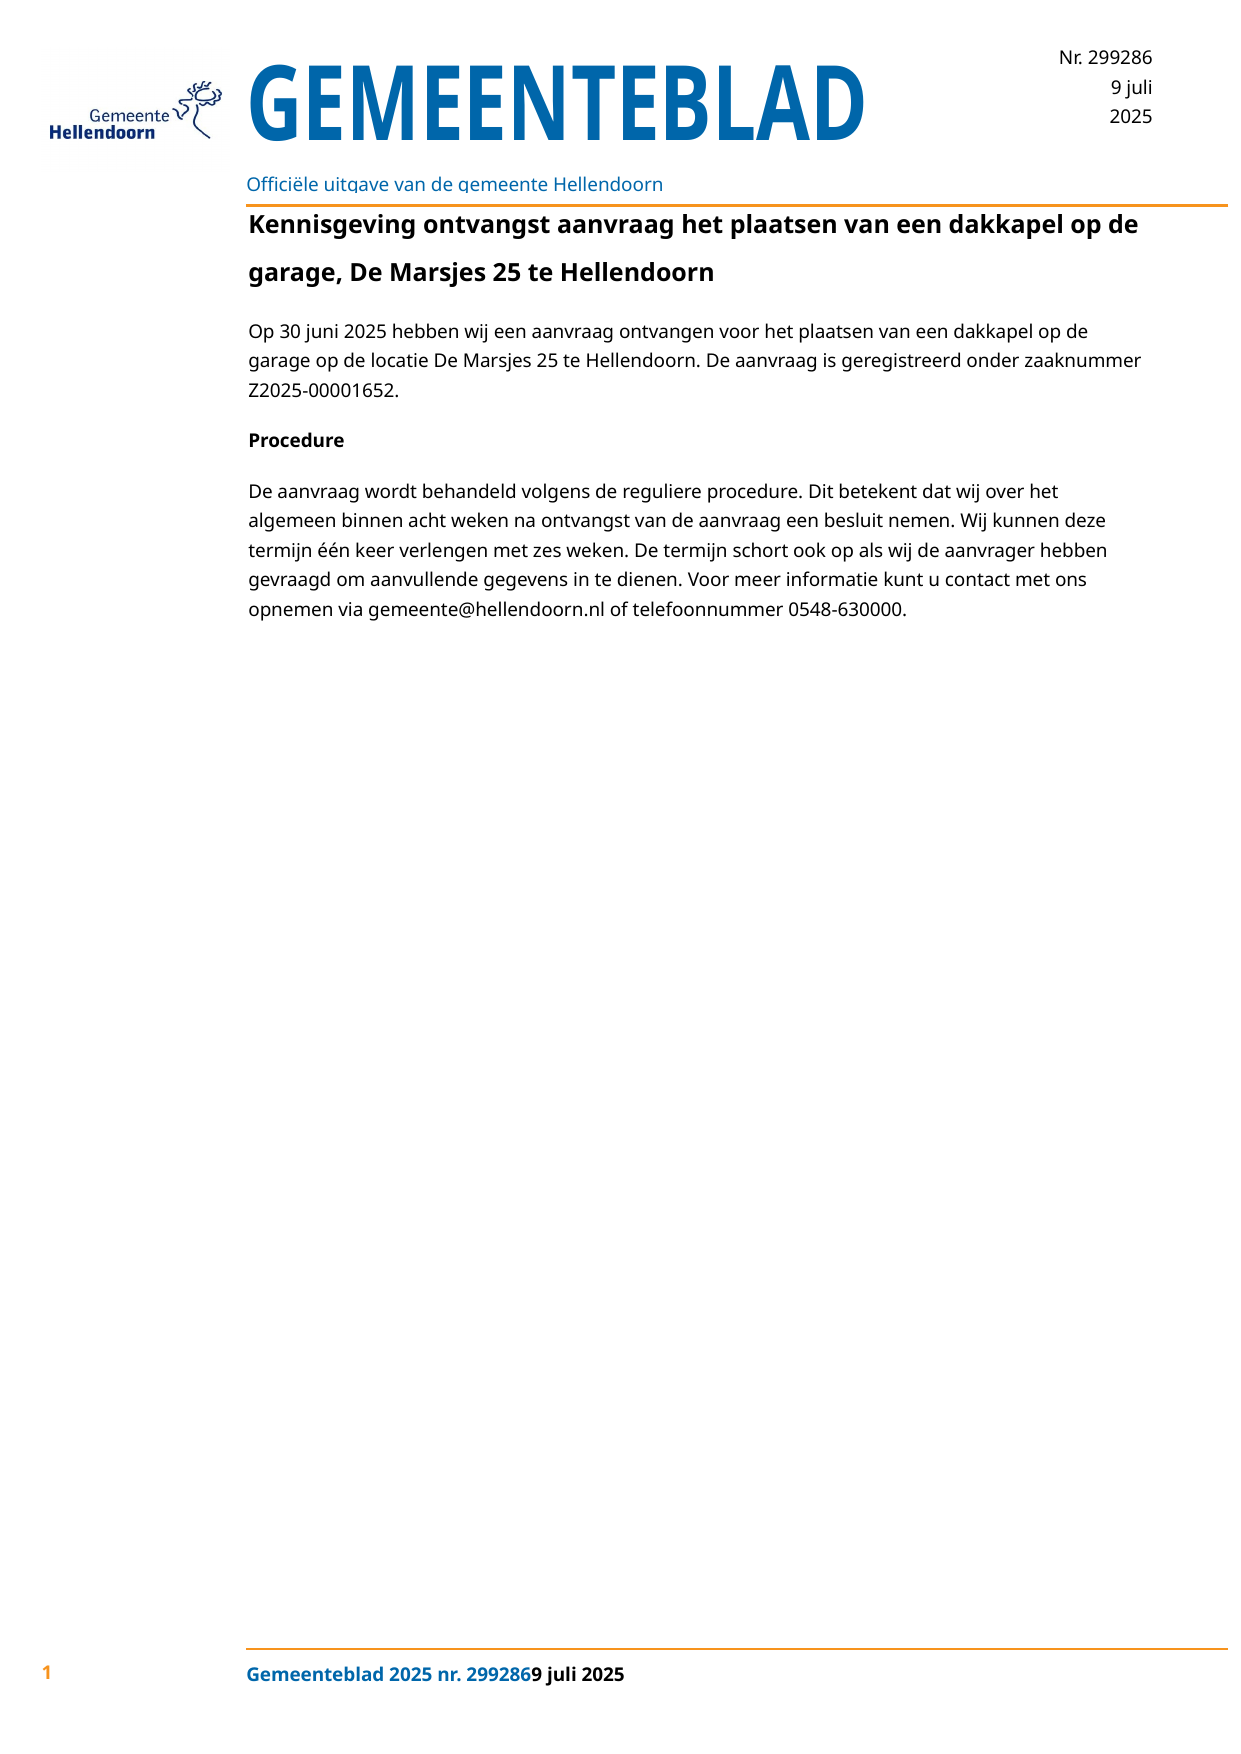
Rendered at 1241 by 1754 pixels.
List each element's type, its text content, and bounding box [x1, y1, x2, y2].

text Procedure [248, 427, 1152, 453]
picture [41, 47, 231, 172]
text Op 30 juni 2025 hebben wij een aanvraag ontvangen voor het plaatsen van een dakkapel op de garage op de locatie De Marsjes 25 te Hellendoorn. De aanvraag is geregistreerd onder zaaknummer Z2025-00001652. [248, 318, 1152, 403]
text Kennisgeving ontvangst aanvraag het plaatsen van een dakkapel op de garage, De Marsjes 25 te Hellendoorn [248, 207, 1152, 288]
text De aanvraag wordt behandeld volgens de reguliere procedure. Dit betekent dat wij over het algemeen binnen acht weken na ontvangst van de aanvraag een besluit nemen. Wij kunnen deze termijn één keer verlengen met zes weken. De termijn schort ook op als wij de aanvrager hebben gevraagd om aanvullende gegevens in te dienen. Voor meer informatie kunt u contact met ons opnemen via gemeente@hellendoorn.nl of telefoonnummer 0548-630000. [248, 478, 1152, 622]
